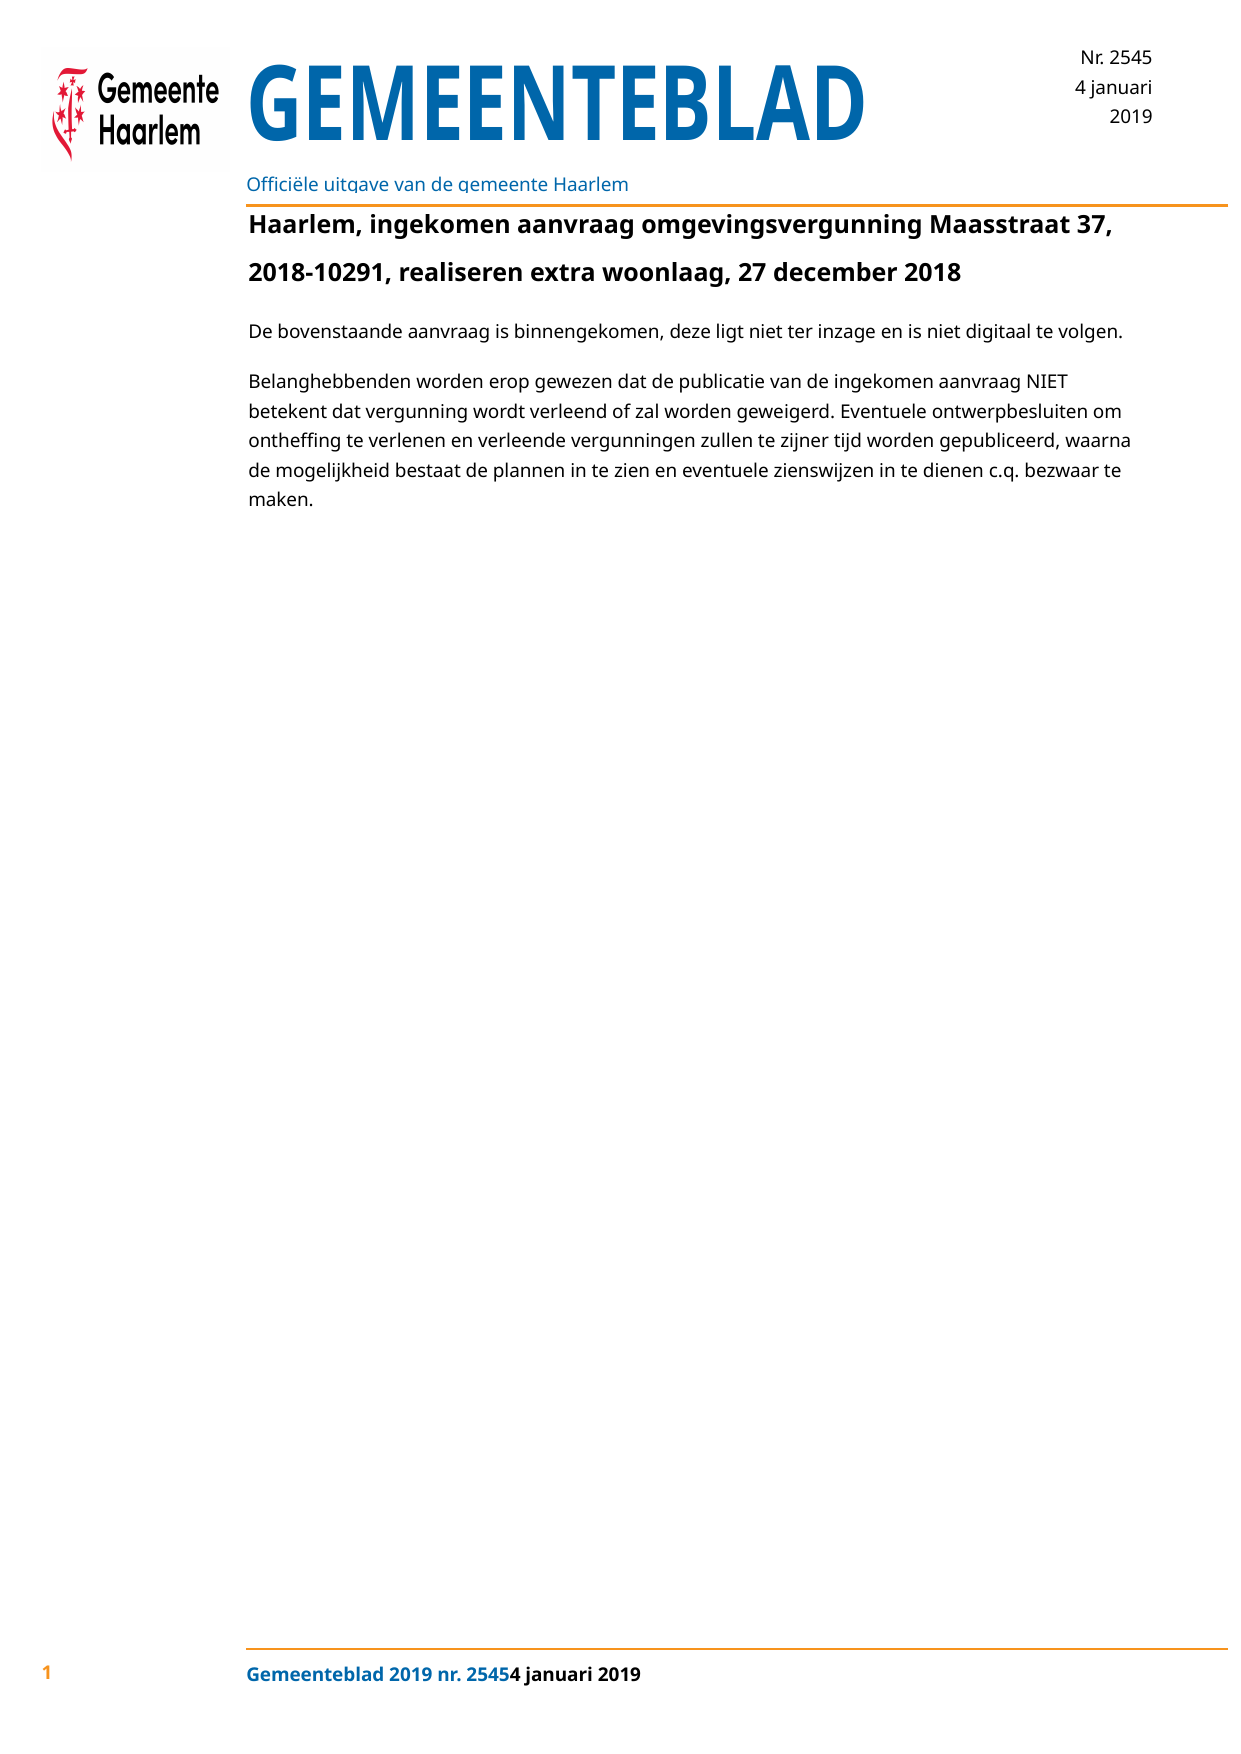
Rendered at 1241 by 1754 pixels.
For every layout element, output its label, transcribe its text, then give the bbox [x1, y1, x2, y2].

text Belanghebbenden worden erop gewezen dat de publicatie van de ingekomen aanvraag NIET betekent dat vergunning wordt verleend of zal worden geweigerd. Eventuele ontwerpbesluiten om ontheffing te verlenen en verleende vergunningen zullen te zijner tijd worden gepubliceerd, waarna de mogelijkheid bestaat de plannen in te zien en eventuele zienswijzen in te dienen c.q. bezwaar te maken. [248, 368, 1152, 512]
picture [41, 47, 231, 172]
text Haarlem, ingekomen aanvraag omgevingsvergunning Maasstraat 37, 2018-10291, realiseren extra woonlaag, 27 december 2018 [248, 207, 1152, 288]
text De bovenstaande aanvraag is binnengekomen, deze ligt niet ter inzage en is niet digitaal te volgen. [248, 318, 1152, 344]
